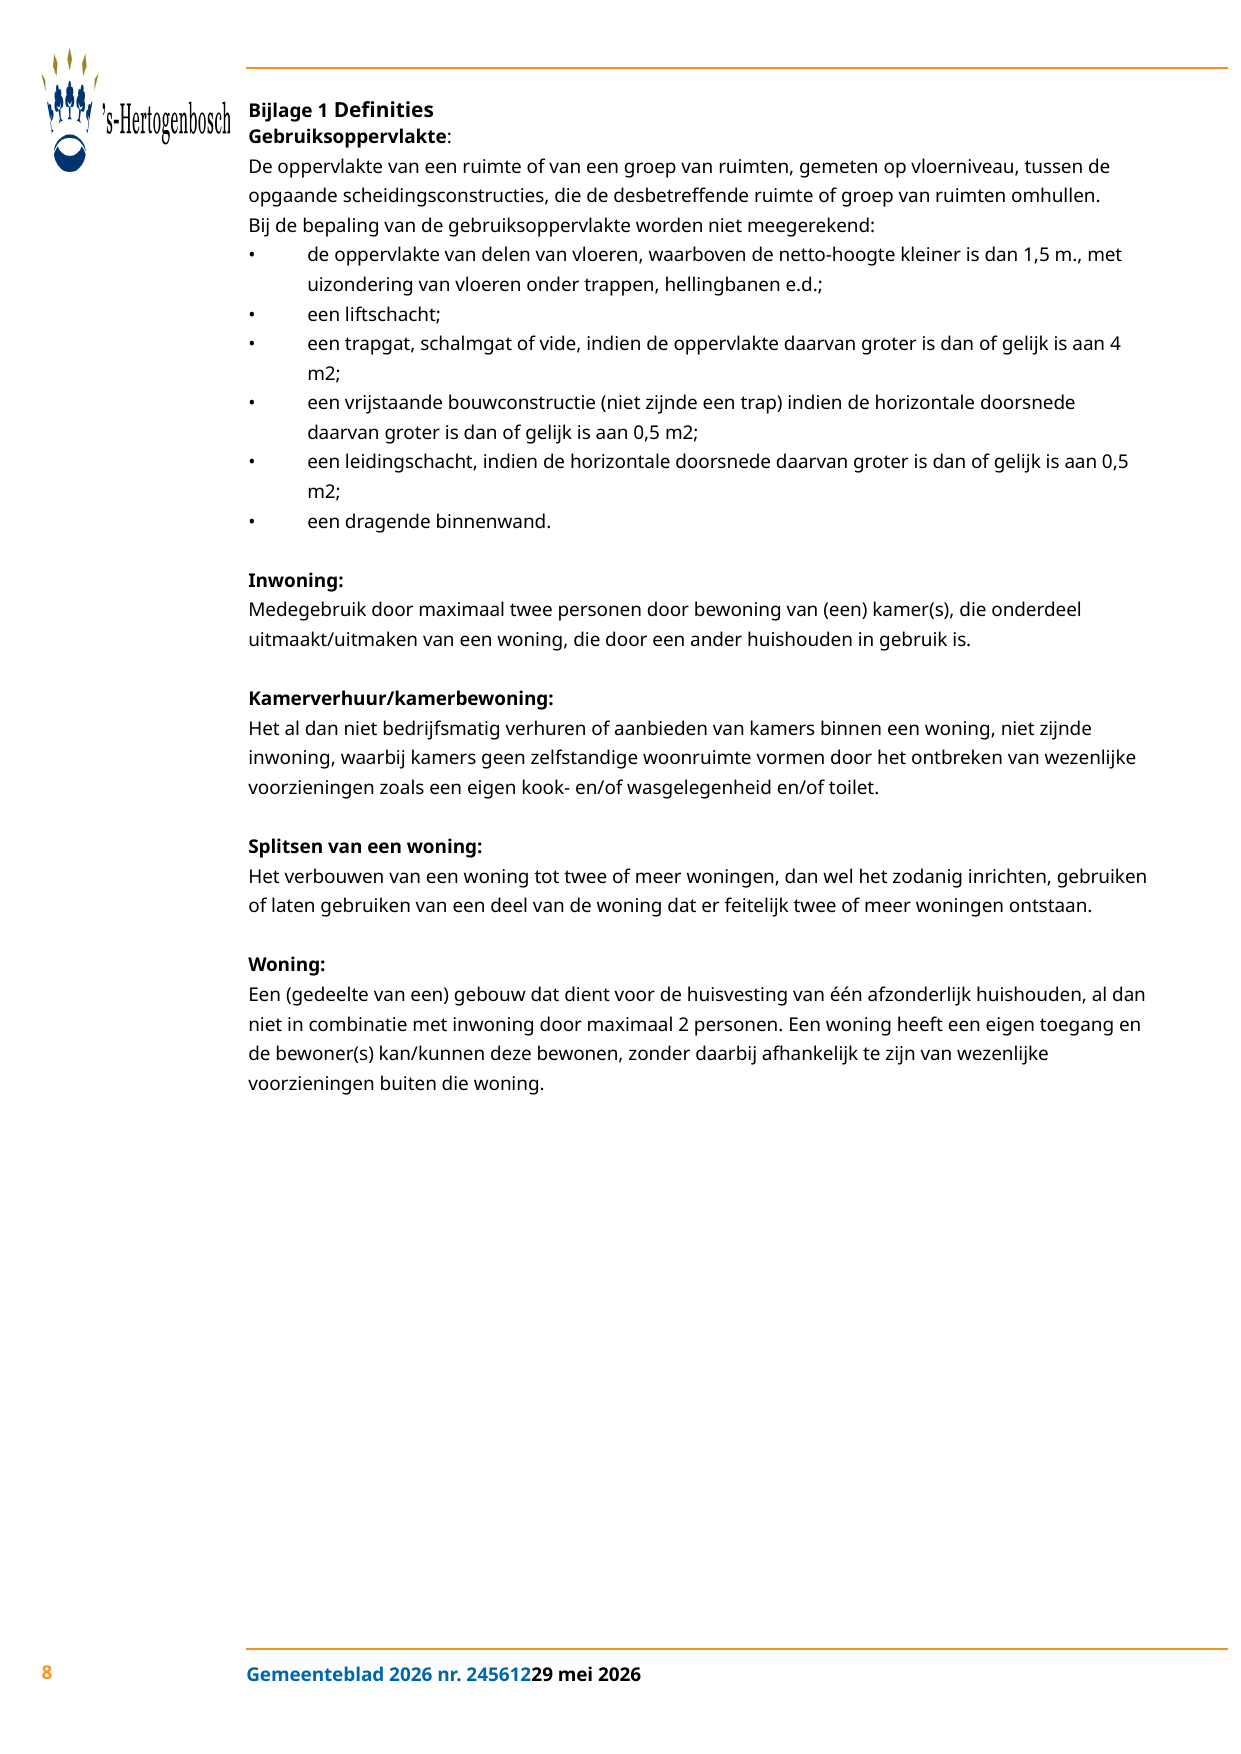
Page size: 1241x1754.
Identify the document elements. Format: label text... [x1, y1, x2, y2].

text Splitsen van een woning: [248, 833, 1152, 859]
list een leidingschacht, indien de horizontale doorsnede daarvan groter is dan of gelijk is aan 0,5 m2; [248, 449, 1152, 504]
text Een (gedeelte van een) gebouw dat dient voor de huisvesting van één afzonderlijk huishouden, al dan niet in combinatie met inwoning door maximaal 2 personen. Een woning heeft een eigen toegang en de bewoner(s) kan/kunnen deze bewonen, zonder daarbij afhankelijk te zijn van wezenlijke voorzieningen buiten die woning. [248, 981, 1152, 1096]
list een liftschacht; [248, 301, 1152, 327]
text Bijlage 1 Definities [248, 95, 1152, 123]
text Het al dan niet bedrijfsmatig verhuren of aanbieden van kamers binnen een woning, niet zijnde inwoning, waarbij kamers geen zelfstandige woonruimte vormen door het ontbreken van wezenlijke voorzieningen zoals een eigen kook- en/of wasgelegenheid en/of toilet. [248, 715, 1152, 800]
list een dragende binnenwand. [248, 508, 1152, 534]
text Het verbouwen van een woning tot twee of meer woningen, dan wel het zodanig inrichten, gebruiken of laten gebruiken van een deel van de woning dat er feitelijk twee of meer woningen ontstaan. [248, 863, 1152, 918]
list een vrijstaande bouwconstructie (niet zijnde een trap) indien de horizontale doorsnede daarvan groter is dan of gelijk is aan 0,5 m2; [248, 389, 1152, 445]
list de oppervlakte van delen van vloeren, waarboven de netto-hoogte kleiner is dan 1,5 m., met uizondering van vloeren onder trappen, hellingbanen e.d.; [248, 242, 1152, 297]
text Kamerverhuur/kamerbewoning: [248, 685, 1152, 711]
text Medegebruik door maximaal twee personen door bewoning van (een) kamer(s), die onderdeel uitmaakt/uitmaken van een woning, die door een ander huishouden in gebruik is. [248, 597, 1152, 652]
text Inwoning: [248, 567, 1152, 593]
picture [41, 47, 231, 172]
text Bij de bepaling van de gebruiksoppervlakte worden niet meegerekend: [248, 212, 1152, 238]
text De oppervlakte van een ruimte of van een groep van ruimten, gemeten op vloerniveau, tussen de opgaande scheidingsconstructies, die de desbetreffende ruimte of groep van ruimten omhullen. [248, 153, 1152, 208]
list een trapgat, schalmgat of vide, indien de oppervlakte daarvan groter is dan of gelijk is aan 4 m2; [248, 330, 1152, 386]
text Woning: [248, 952, 1152, 977]
text Gebruiksoppervlakte: [248, 123, 1152, 149]
